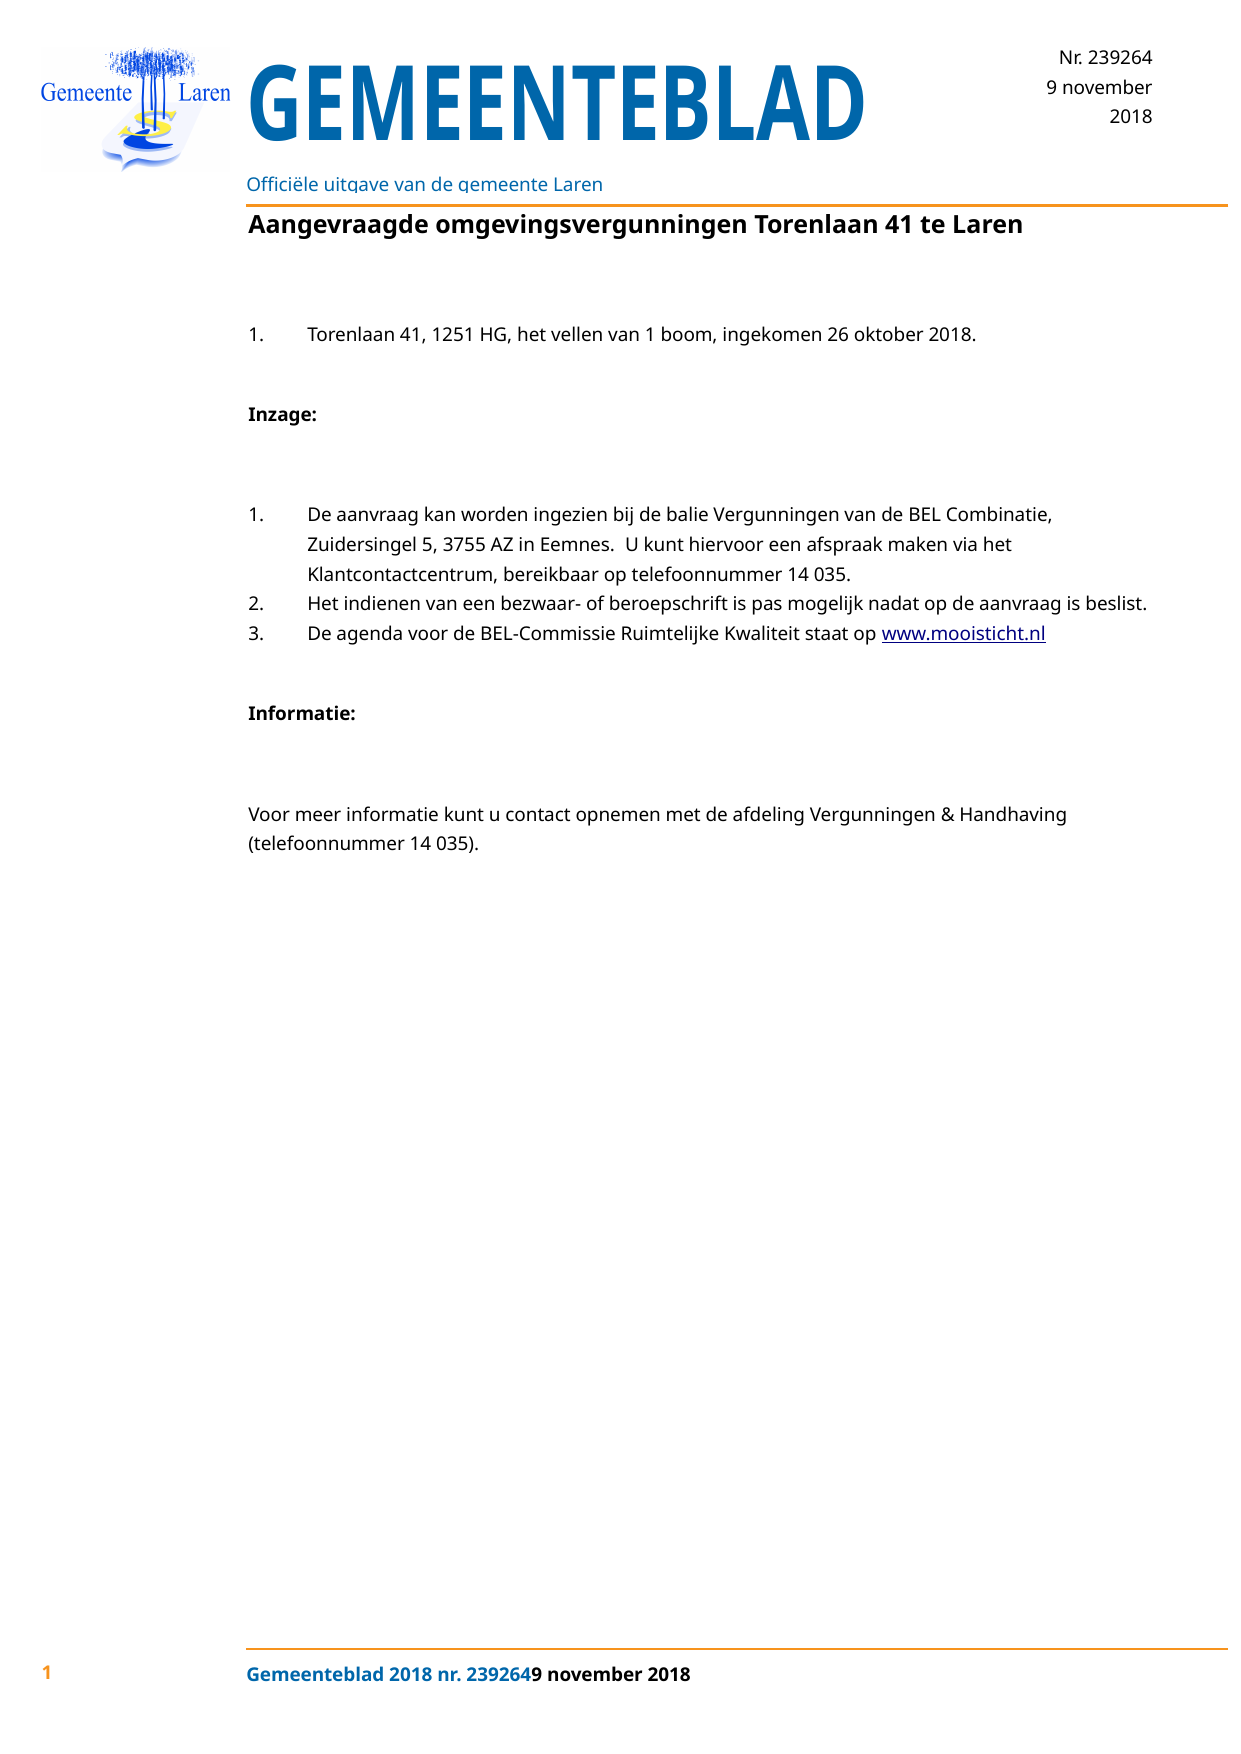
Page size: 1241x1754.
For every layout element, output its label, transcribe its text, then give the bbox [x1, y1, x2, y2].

list Het indienen van een bezwaar- of beroepschrift is pas mogelijk nadat op de aanvraag is beslist. [248, 590, 1152, 616]
text Inzage: [248, 401, 1152, 426]
text Voor meer informatie kunt u contact opnemen met de afdeling Vergunningen & Handhaving (telefoonnummer 14 035). [248, 801, 1152, 856]
list De agenda voor de BEL-Commissie Ruimtelijke Kwaliteit staat op www.mooisticht.nl [248, 620, 1152, 646]
list De aanvraag kan worden ingezien bij de balie Vergunningen van de BEL Combinatie, Zuidersingel 5, 3755 AZ in Eemnes. U kunt hiervoor een afspraak maken via het Klantcontactcentrum, bereikbaar op telefoonnummer 14 035. [248, 502, 1152, 586]
list Torenlaan 41, 1251 HG, het vellen van 1 boom, ingekomen 26 oktober 2018. [248, 321, 1152, 346]
picture [41, 47, 231, 172]
text Informatie: [248, 700, 1152, 726]
text Aangevraagde omgevingsvergunningen Torenlaan 41 te Laren [248, 207, 1152, 241]
